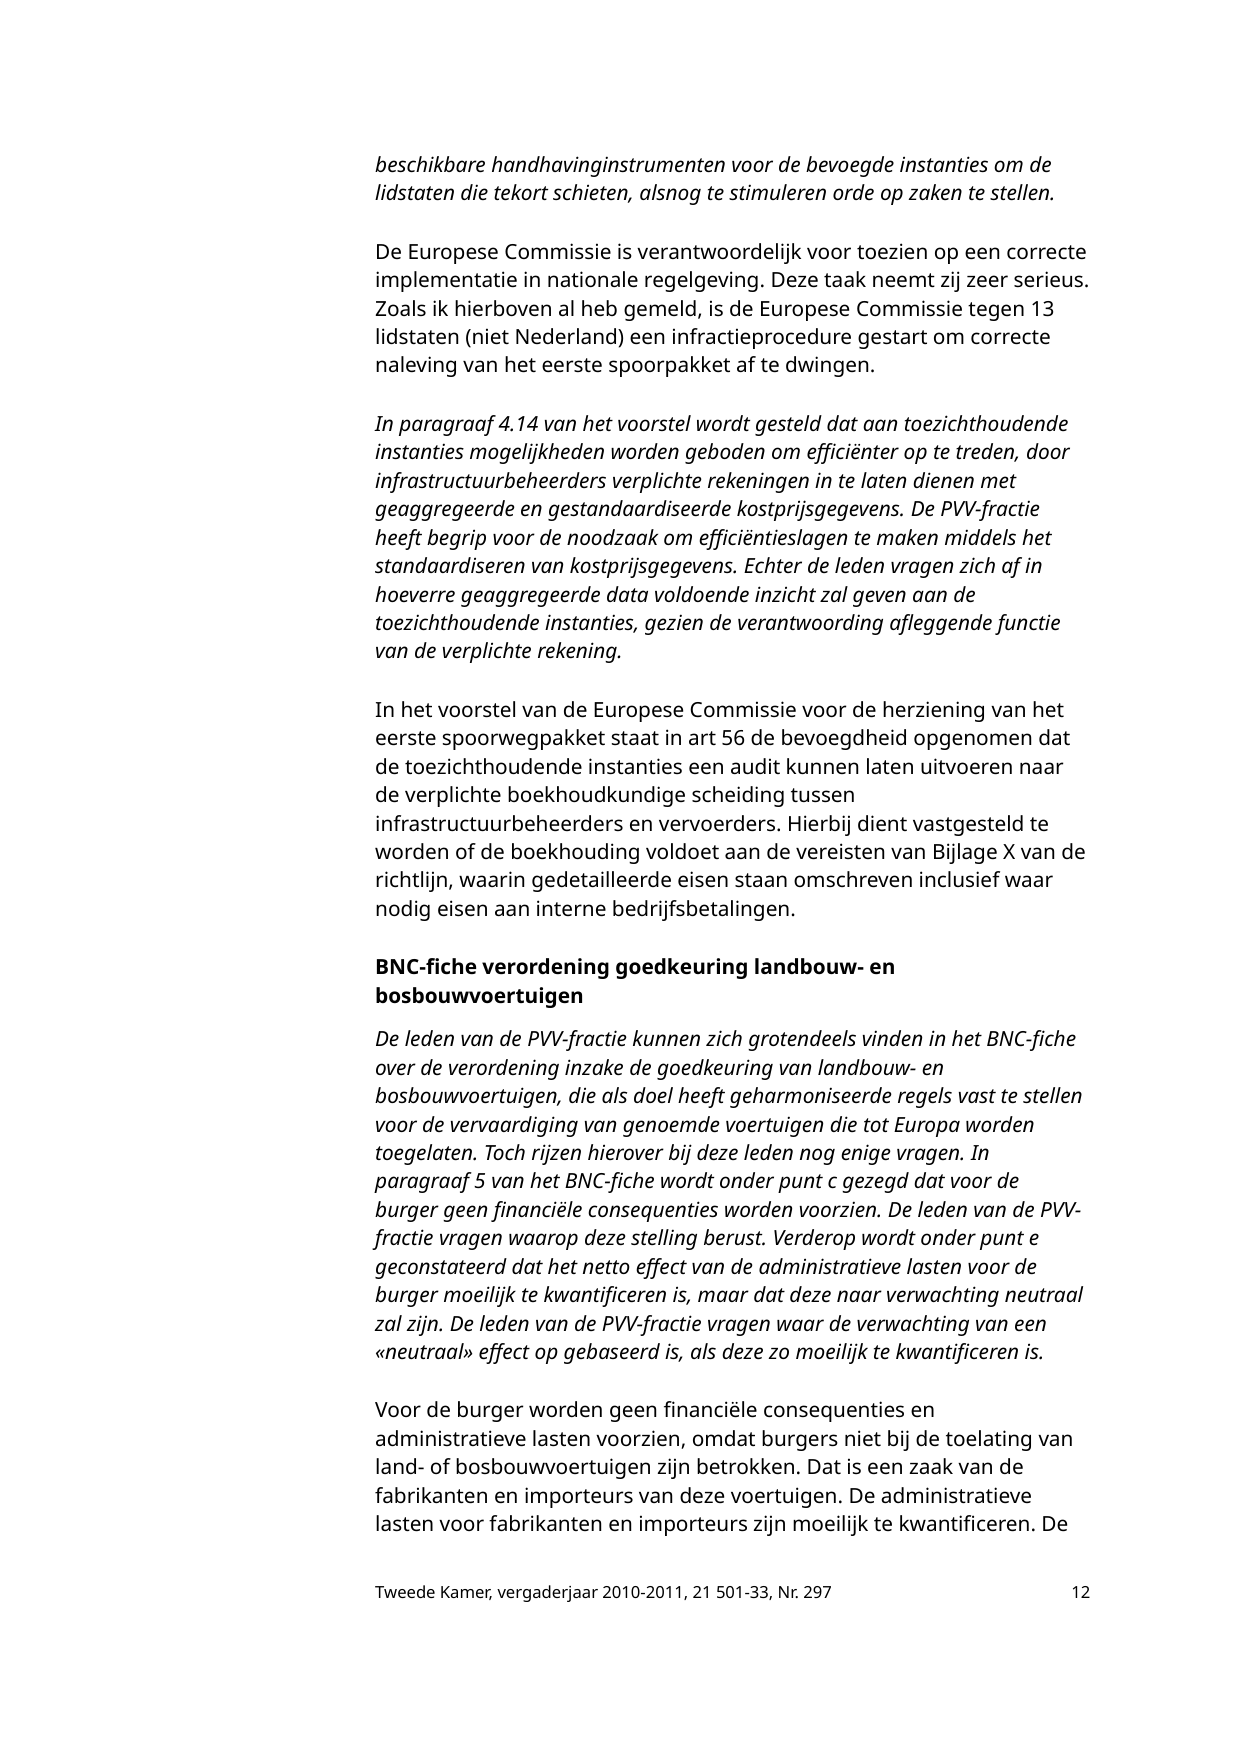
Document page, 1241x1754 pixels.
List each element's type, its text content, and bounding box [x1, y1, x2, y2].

text In paragraaf 4.14 van het voorstel wordt gesteld dat aan toezichthoudende instanties mogelijkheden worden geboden om efficiënter op te treden, door infrastructuurbeheerders verplichte rekeningen in te laten dienen met geaggregeerde en gestandaardiseerde kostprijsgegevens. De PVV-fractie heeft begrip voor de noodzaak om efficiëntieslagen te maken middels het standaardiseren van kostprijsgegevens. Echter de leden vragen zich af in hoeverre geaggregeerde data voldoende inzicht zal geven aan de toezichthoudende instanties, gezien de verantwoording afleggende functie van de verplichte rekening. [375, 409, 1090, 665]
text Voor de burger worden geen financiële consequenties en administratieve lasten voorzien, omdat burgers niet bij de toelating van land- of bosbouwvoertuigen zijn betrokken. Dat is een zaak van de fabrikanten en importeurs van deze voertuigen. De administratieve lasten voor fabrikanten en importeurs zijn moeilijk te kwantificeren. De [375, 1396, 1090, 1538]
text De leden van de PVV-fractie kunnen zich grotendeels vinden in het BNC-fiche over de verordening inzake de goedkeuring van landbouw- en bosbouwvoertuigen, die als doel heeft geharmoniseerde regels vast te stellen voor de vervaardiging van genoemde voertuigen die tot Europa worden toegelaten. Toch rijzen hierover bij deze leden nog enige vragen. In paragraaf 5 van het BNC-fiche wordt onder punt c gezegd dat voor de burger geen financiële consequenties worden voorzien. De leden van de PVV-fractie vragen waarop deze stelling berust. Verderop wordt onder punt e geconstateerd dat het netto effect van de administratieve lasten voor de burger moeilijk te kwantificeren is, maar dat deze naar verwachting neutraal zal zijn. De leden van de PVV-fractie vragen waar de verwachting van een «neutraal» effect op gebaseerd is, als deze zo moeilijk te kwantificeren is. [375, 1024, 1090, 1366]
text In het voorstel van de Europese Commissie voor de herziening van het eerste spoorwegpakket staat in art 56 de bevoegdheid opgenomen dat de toezichthoudende instanties een audit kunnen laten uitvoeren naar de verplichte boekhoudkundige scheiding tussen infrastructuurbeheerders en vervoerders. Hierbij dient vastgesteld te worden of de boekhouding voldoet aan de vereisten van Bijlage X van de richtlijn, waarin gedetailleerde eisen staan omschreven inclusief waar nodig eisen aan interne bedrijfsbetalingen. [375, 695, 1090, 922]
text BNC-fiche verordening goedkeuring landbouw- en bosbouwvoertuigen [375, 952, 1090, 1009]
text beschikbare handhavinginstrumenten voor de bevoegde instanties om de lidstaten die tekort schieten, alsnog te stimuleren orde op zaken te stellen. [375, 150, 1090, 207]
text De Europese Commissie is verantwoordelijk voor toezien op een correcte implementatie in nationale regelgeving. Deze taak neemt zij zeer serieus. Zoals ik hierboven al heb gemeld, is de Europese Commissie tegen 13 lidstaten (niet Nederland) een infractieprocedure gestart om correcte naleving van het eerste spoorpakket af te dwingen. [375, 237, 1090, 379]
